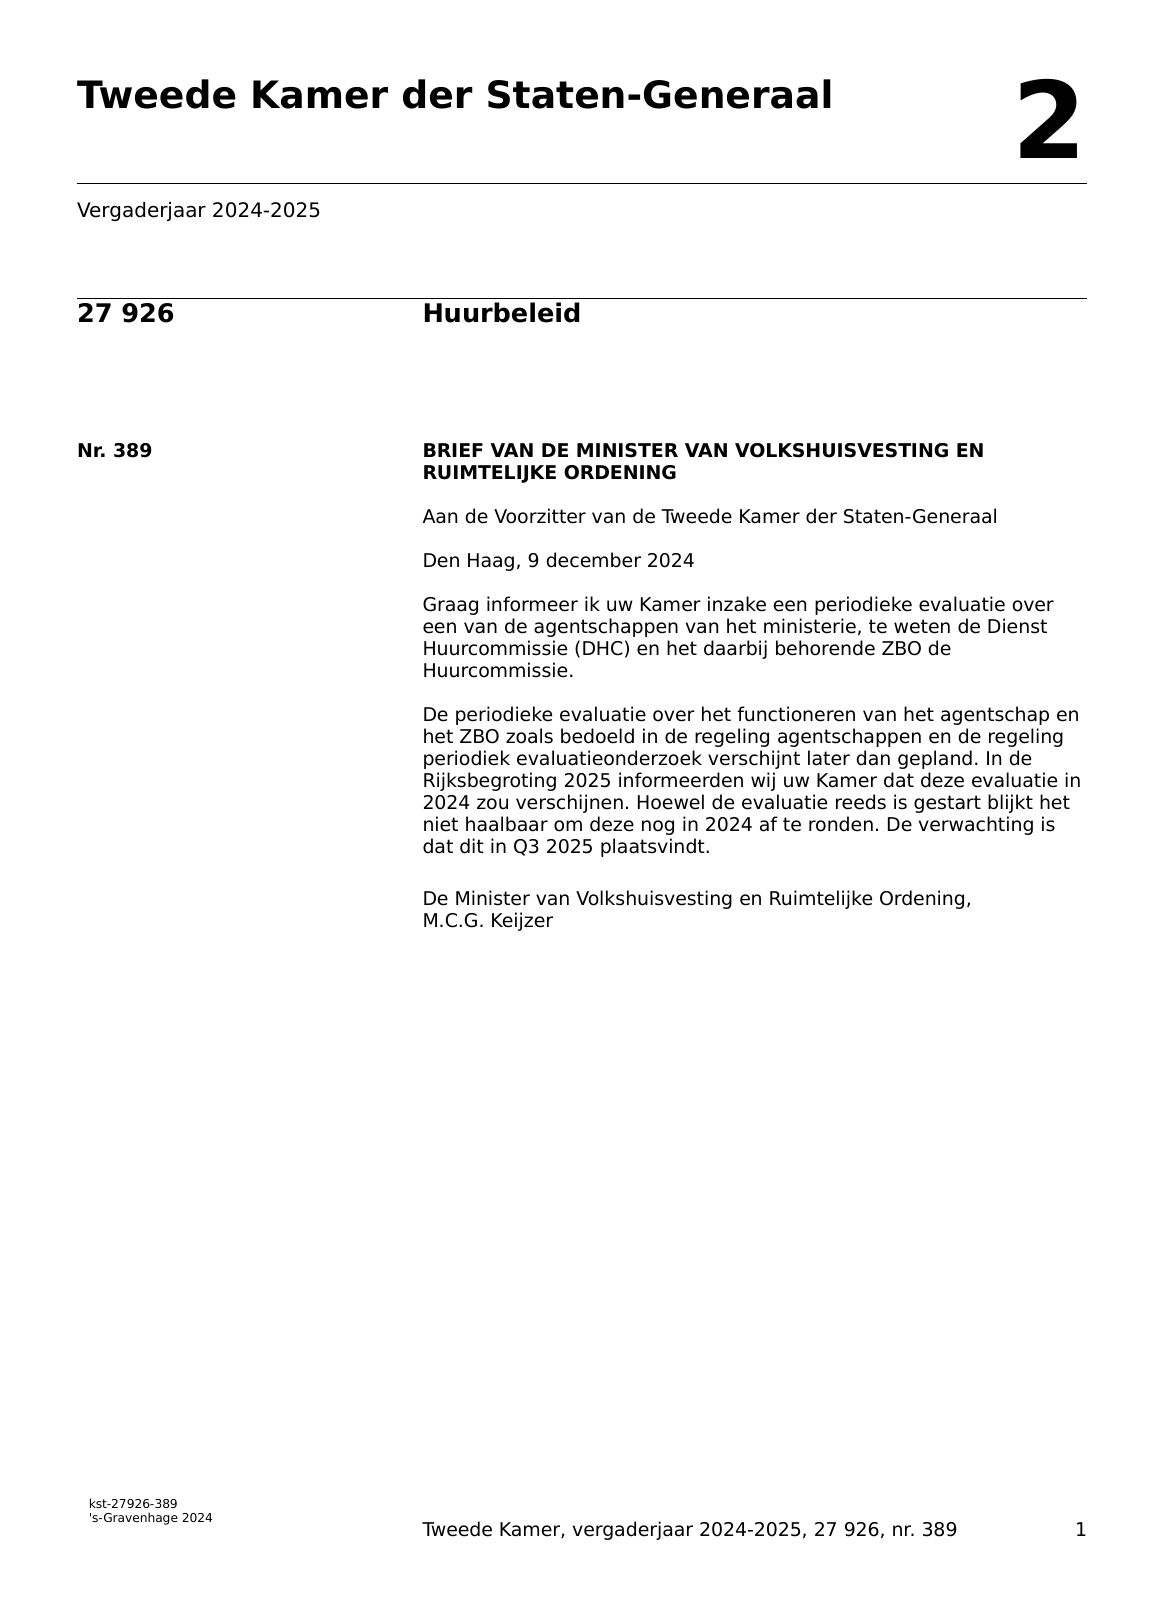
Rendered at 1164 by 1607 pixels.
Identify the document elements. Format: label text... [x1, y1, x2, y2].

subtitle 27 926 Huurbeleid [77, 299, 1087, 329]
table_cell Vergaderjaar 2024-2025 [77, 184, 1087, 298]
text De Minister van Volkshuisvesting en Ruimtelijke Ordening, M.C.G. Keijzer [422, 888, 1087, 932]
text Aan de Voorzitter van de Tweede Kamer der Staten-Generaal [422, 506, 1087, 528]
subtitle Nr. 389 BRIEF VAN DE MINISTER VAN VOLKSHUISVESTING EN RUIMTELIJKE ORDENING [77, 440, 1087, 484]
text De periodieke evaluatie over het functioneren van het agentschap en het ZBO zoals bedoeld in de regeling agentschappen en de regeling periodiek evaluatieonderzoek verschijnt later dan gepland. In de Rijksbegroting 2025 informeerden wij uw Kamer dat deze evaluatie in 2024 zou verschijnen. Hoewel de evaluatie reeds is gestart blijkt het niet haalbaar om deze nog in 2024 af te ronden. De verwachting is dat dit in Q3 2025 plaatsvindt. [422, 704, 1087, 858]
text 's-Gravenhage 2024 [88, 1511, 323, 1525]
table_header 2 [886, 59, 1087, 183]
text Graag informeer ik uw Kamer inzake een periodieke evaluatie over een van de agentschappen van het ministerie, te weten de Dienst Huurcommissie (DHC) en het daarbij behorende ZBO de Huurcommissie. [422, 594, 1087, 682]
table_header Tweede Kamer der Staten-Generaal [77, 59, 886, 183]
text kst-27926-389 [88, 1497, 323, 1511]
text Den Haag, 9 december 2024 [422, 550, 1087, 572]
